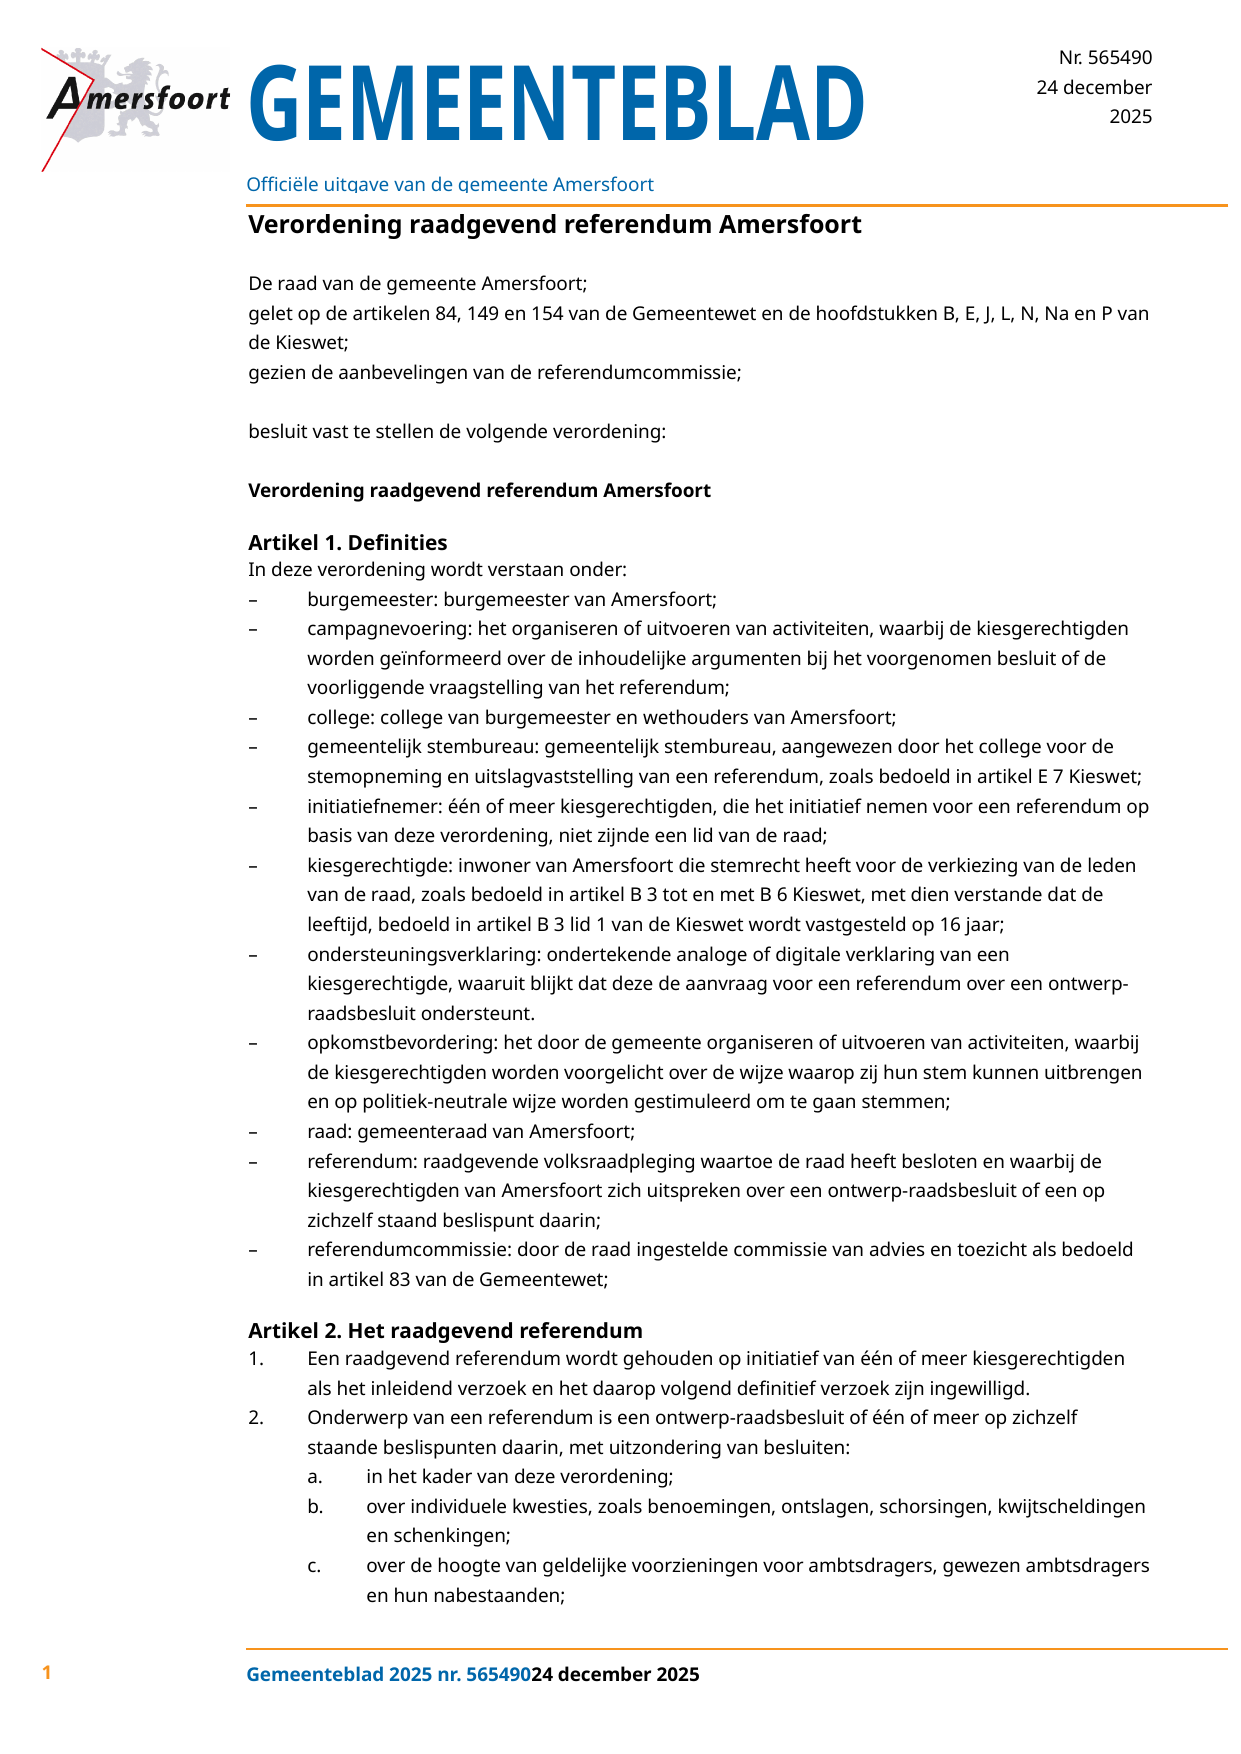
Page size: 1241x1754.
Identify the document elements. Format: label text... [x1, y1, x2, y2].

list burgemeester: burgemeester van Amersfoort; [248, 586, 1152, 612]
list initiatiefnemer: één of meer kiesgerechtigden, die het initiatief nemen voor een referendum op basis van deze verordening, niet zijnde een lid van de raad; [248, 793, 1152, 848]
text Verordening raadgevend referendum Amersfoort [248, 477, 1152, 503]
text besluit vast te stellen de volgende verordening: [248, 418, 1152, 444]
text Verordening raadgevend referendum Amersfoort [248, 207, 1152, 241]
list raad: gemeenteraad van Amersfoort; [248, 1118, 1152, 1144]
picture [41, 47, 231, 172]
list over individuele kwesties, zoals benoemingen, ontslagen, schorsingen, kwijtscheldingen en schenkingen; [307, 1493, 1152, 1548]
list kiesgerechtigde: inwoner van Amersfoort die stemrecht heeft voor de verkiezing van de leden van de raad, zoals bedoeld in artikel B 3 tot en met B 6 Kieswet, met dien verstande dat de leeftijd, bedoeld in artikel B 3 lid 1 van de Kieswet wordt vastgesteld op 16 jaar; [248, 852, 1152, 937]
text Artikel 1. Definities [248, 528, 1152, 556]
list campagnevoering: het organiseren of uitvoeren van activiteiten, waarbij de kiesgerechtigden worden geïnformeerd over de inhoudelijke argumenten bij het voorgenomen besluit of de voorliggende vraagstelling van het referendum; [248, 615, 1152, 700]
list referendumcommissie: door de raad ingestelde commissie van advies en toezicht als bedoeld in artikel 83 van de Gemeentewet; [248, 1237, 1152, 1292]
text De raad van de gemeente Amersfoort; [248, 270, 1152, 296]
list Onderwerp van een referendum is een ontwerp-raadsbesluit of één of meer op zichzelf staande beslispunten daarin, met uitzondering van besluiten: [248, 1404, 1152, 1459]
list opkomstbevordering: het door de gemeente organiseren of uitvoeren van activiteiten, waarbij de kiesgerechtigden worden voorgelicht over de wijze waarop zij hun stem kunnen uitbrengen en op politiek-neutrale wijze worden gestimuleerd om te gaan stemmen; [248, 1029, 1152, 1114]
list referendum: raadgevende volksraadpleging waartoe de raad heeft besloten en waarbij de kiesgerechtigden van Amersfoort zich uitspreken over een ontwerp-raadsbesluit of een op zichzelf staand beslispunt daarin; [248, 1148, 1152, 1233]
text gelet op de artikelen 84, 149 en 154 van de Gemeentewet en de hoofdstukken B, E, J, L, N, Na en P van de Kieswet; [248, 300, 1152, 355]
list Een raadgevend referendum wordt gehouden op initiatief van één of meer kiesgerechtigden als het inleidend verzoek en het daarop volgend definitief verzoek zijn ingewilligd. [248, 1345, 1152, 1400]
list college: college van burgemeester en wethouders van Amersfoort; [248, 704, 1152, 730]
text gezien de aanbevelingen van de referendumcommissie; [248, 359, 1152, 385]
text Artikel 2. Het raadgevend referendum [248, 1317, 1152, 1345]
text In deze verordening wordt verstaan onder: [248, 556, 1152, 582]
list gemeentelijk stembureau: gemeentelijk stembureau, aangewezen door het college voor de stemopneming en uitslagvaststelling van een referendum, zoals bedoeld in artikel E 7 Kieswet; [248, 734, 1152, 789]
list ondersteuningsverklaring: ondertekende analoge of digitale verklaring van een kiesgerechtigde, waaruit blijkt dat deze de aanvraag voor een referendum over een ontwerp- raadsbesluit ondersteunt. [248, 941, 1152, 1026]
list in het kader van deze verordening; [307, 1463, 1152, 1489]
list over de hoogte van geldelijke voorzieningen voor ambtsdragers, gewezen ambtsdragers en hun nabestaanden; [307, 1552, 1152, 1607]
